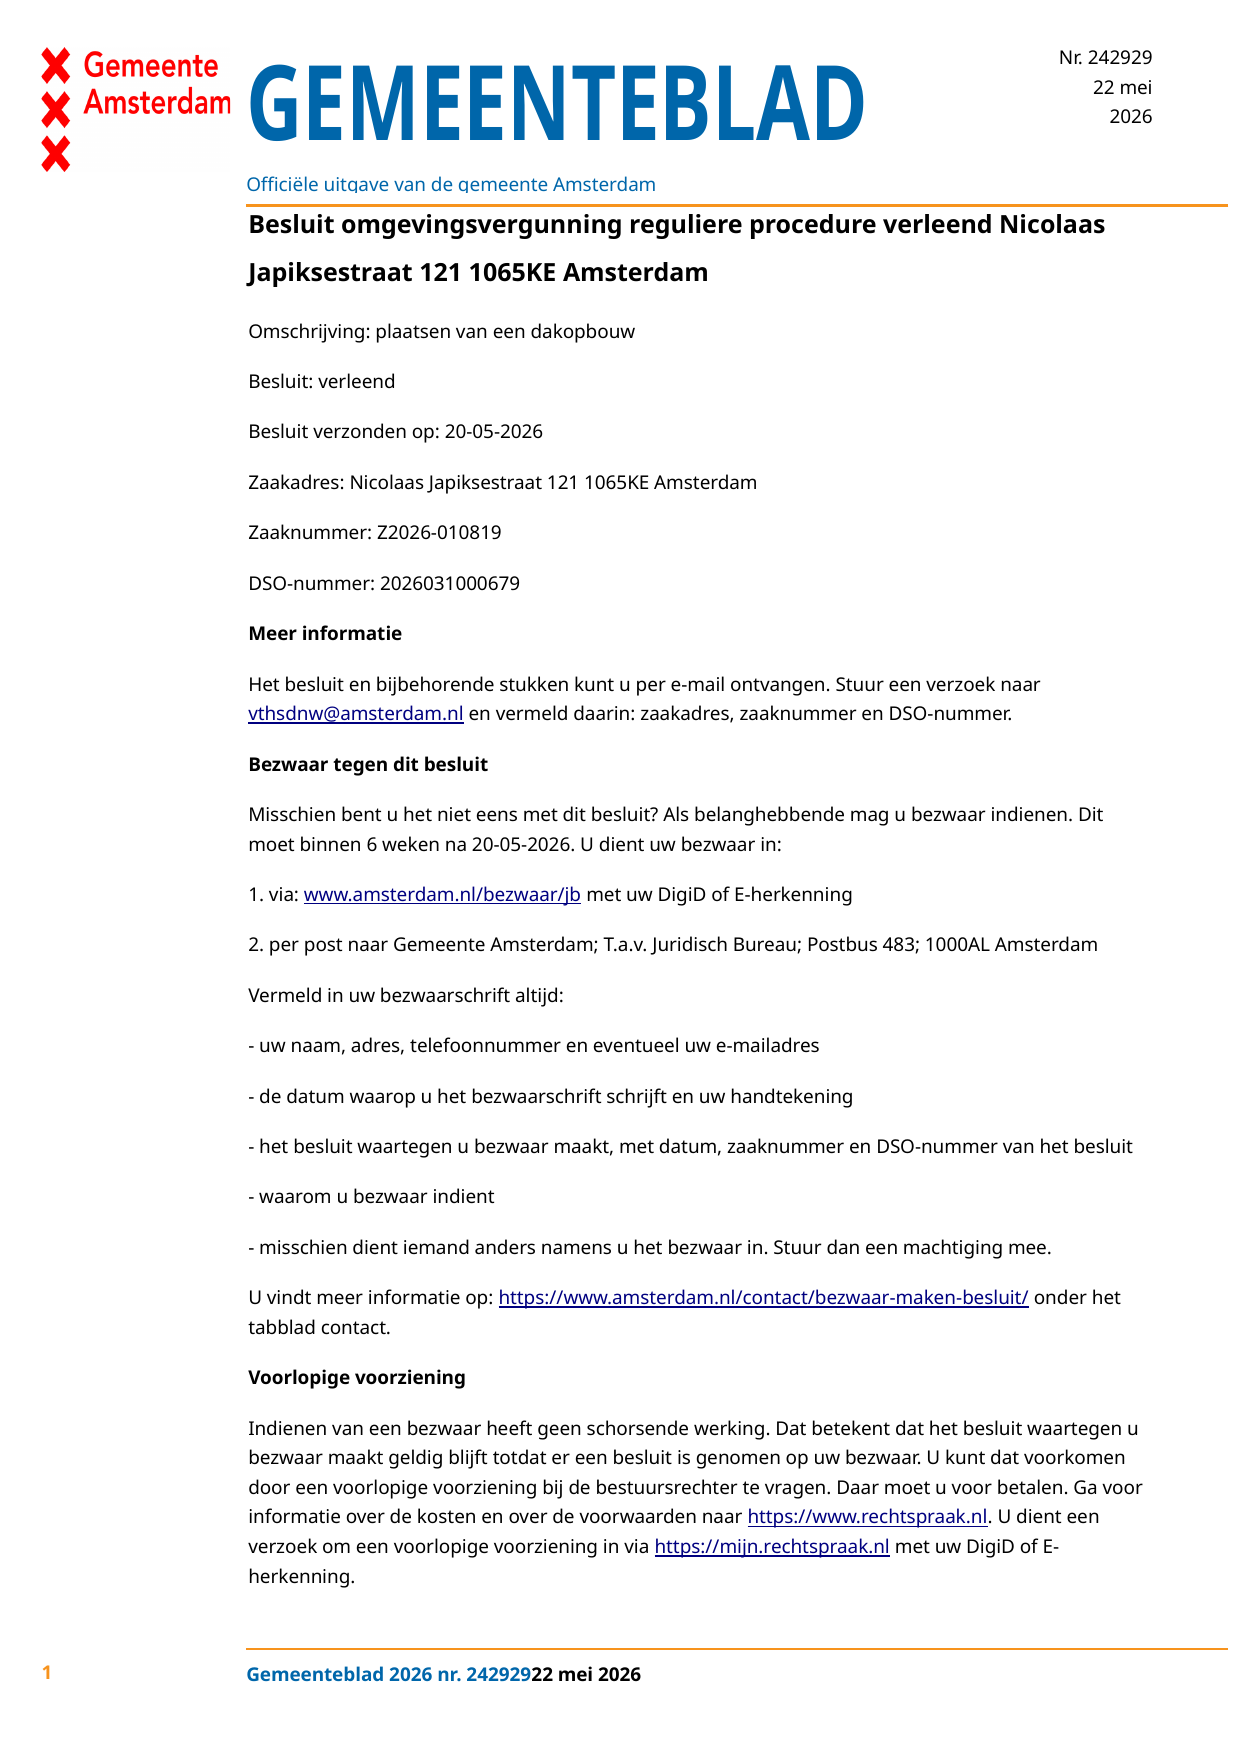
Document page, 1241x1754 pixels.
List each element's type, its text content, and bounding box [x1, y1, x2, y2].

text Besluit verzonden op: 20-05-2026 [248, 419, 1152, 444]
text - de datum waarop u het bezwaarschrift schrijft en uw handtekening [248, 1083, 1152, 1109]
text U vindt meer informatie op: https://www.amsterdam.nl/contact/bezwaar-maken-besluit/ onder het tabblad contact. [248, 1284, 1152, 1340]
text DSO-nummer: 2026031000679 [248, 570, 1152, 596]
text Besluit: verleend [248, 368, 1152, 394]
text Besluit omgevingsvergunning reguliere procedure verleend Nicolaas Japiksestraat 121 1065KE Amsterdam [248, 207, 1152, 288]
text - misschien dient iemand anders namens u het bezwaar in. Stuur dan een machtiging mee. [248, 1234, 1152, 1260]
text Misschien bent u het niet eens met dit besluit? Als belanghebbende mag u bezwaar indienen. Dit moet binnen 6 weken na 20-05-2026. U dient uw bezwaar in: [248, 801, 1152, 857]
text Vermeld in uw bezwaarschrift altijd: [248, 982, 1152, 1008]
text Voorlopige voorziening [248, 1364, 1152, 1390]
text 2. per post naar Gemeente Amsterdam; T.a.v. Juridisch Bureau; Postbus 483; 1000AL Amsterdam [248, 932, 1152, 957]
text - het besluit waartegen u bezwaar maakt, met datum, zaaknummer en DSO-nummer van het besluit [248, 1133, 1152, 1159]
text Omschrijving: plaatsen van een dakopbouw [248, 318, 1152, 344]
text Het besluit en bijbehorende stukken kunt u per e-mail ontvangen. Stuur een verzoek naar vthsdnw@amsterdam.nl en vermeld daarin: zaakadres, zaaknummer en DSO-nummer. [248, 671, 1152, 726]
text Indienen van een bezwaar heeft geen schorsende werking. Dat betekent dat het besluit waartegen u bezwaar maakt geldig blijft totdat er een besluit is genomen op uw bezwaar. U kunt dat voorkomen door een voorlopige voorziening bij de bestuursrechter te vragen. Daar moet u voor betalen. Ga voor informatie over de kosten en over de voorwaarden naar https://www.rechtspraak.nl. U dient een verzoek om een voorlopige voorziening in via https://mijn.rechtspraak.nl met uw DigiD of E-herkenning. [248, 1415, 1152, 1589]
text - waarom u bezwaar indient [248, 1184, 1152, 1209]
picture [41, 47, 231, 172]
text Bezwaar tegen dit besluit [248, 751, 1152, 777]
text 1. via: www.amsterdam.nl/bezwaar/jb met uw DigiD of E-herkenning [248, 881, 1152, 907]
text Zaaknummer: Z2026-010819 [248, 519, 1152, 545]
text - uw naam, adres, telefoonnummer en eventueel uw e-mailadres [248, 1032, 1152, 1058]
text Zaakadres: Nicolaas Japiksestraat 121 1065KE Amsterdam [248, 469, 1152, 495]
text Meer informatie [248, 620, 1152, 646]
